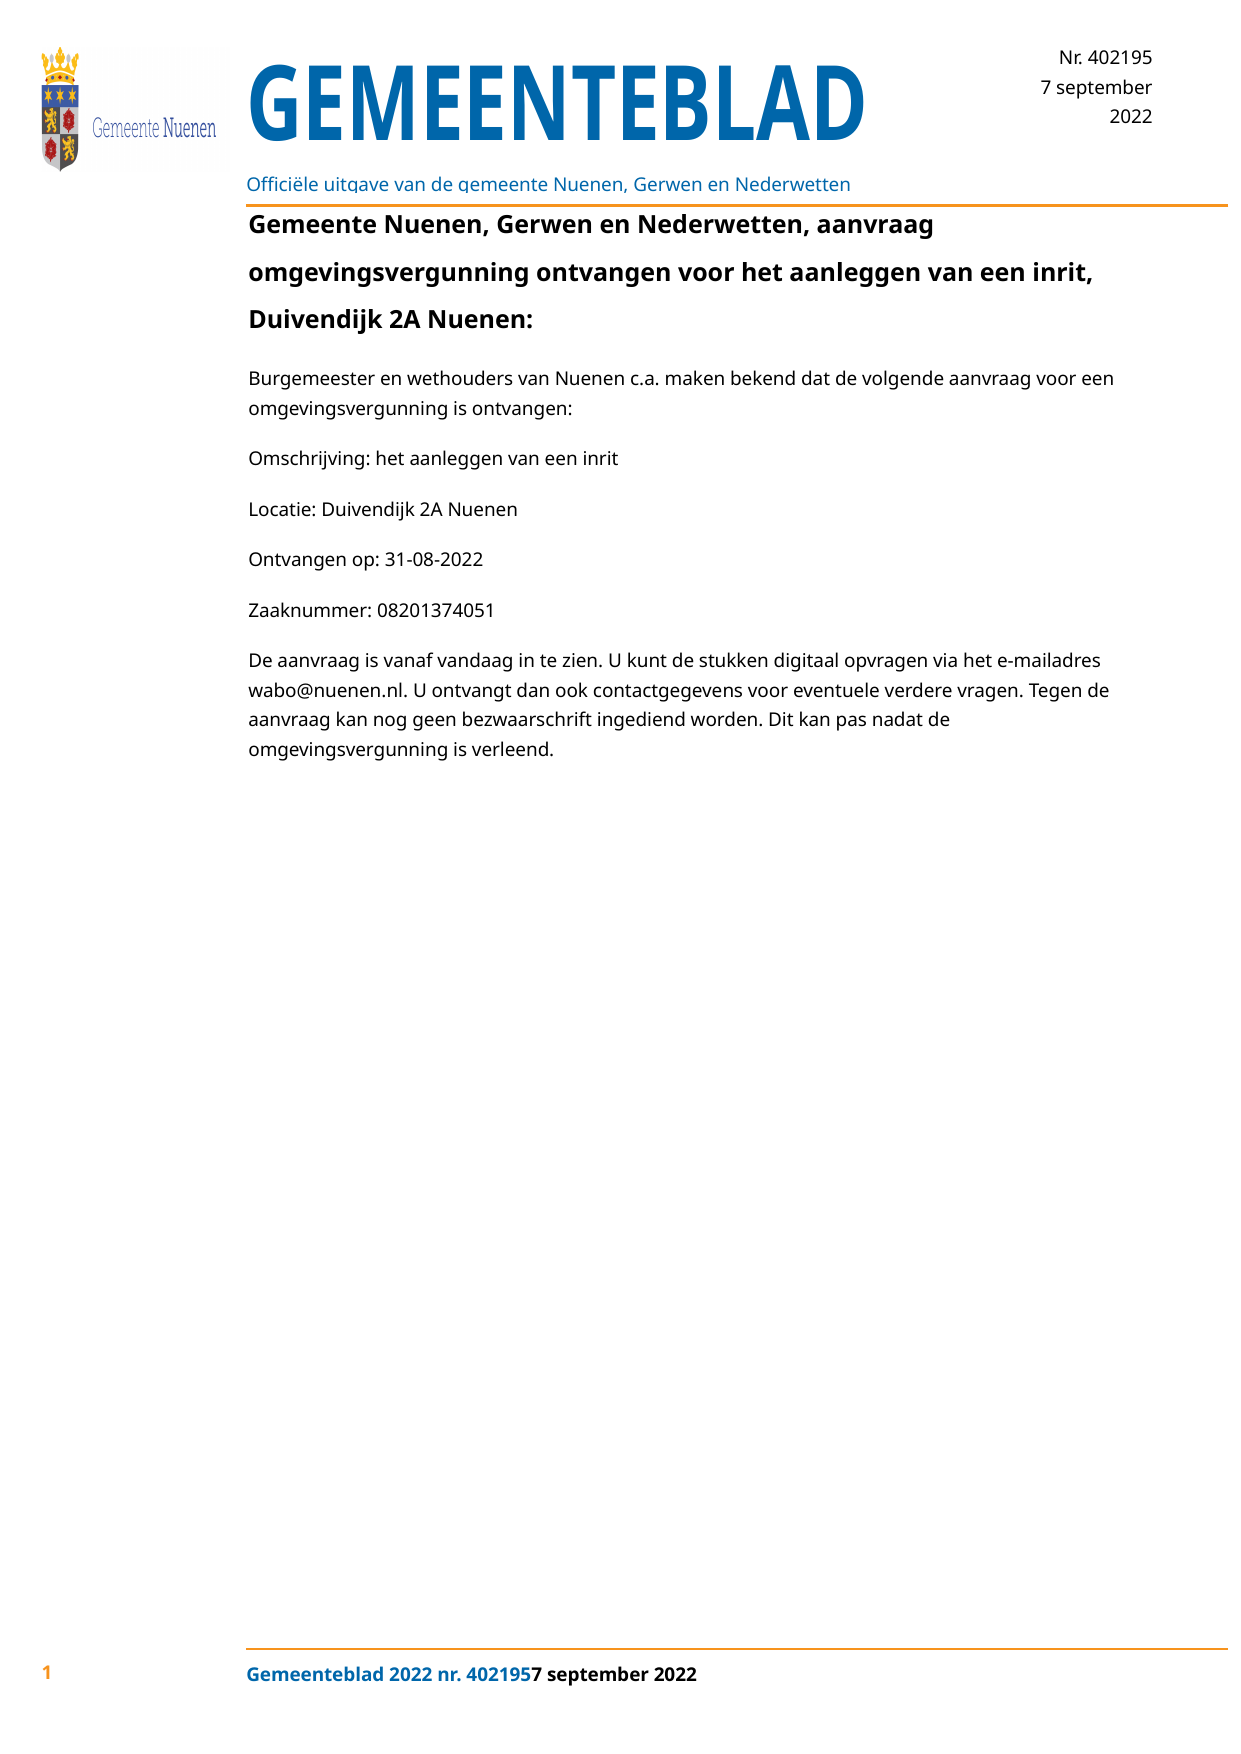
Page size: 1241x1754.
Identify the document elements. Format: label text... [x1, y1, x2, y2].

text De aanvraag is vanaf vandaag in te zien. U kunt de stukken digitaal opvragen via het e-mailadres wabo@nuenen.nl. U ontvangt dan ook contactgegevens voor eventuele verdere vragen. Tegen de aanvraag kan nog geen bezwaarschrift ingediend worden. Dit kan pas nadat de omgevingsvergunning is verleend. [248, 647, 1152, 762]
text Ontvangen op: 31-08-2022 [248, 546, 1152, 572]
picture [41, 47, 231, 172]
text Gemeente Nuenen, Gerwen en Nederwetten, aanvraag omgevingsvergunning ontvangen voor het aanleggen van een inrit, Duivendijk 2A Nuenen: [248, 207, 1152, 336]
text Burgemeester en wethouders van Nuenen c.a. maken bekend dat de volgende aanvraag voor een omgevingsvergunning is ontvangen: [248, 366, 1152, 421]
text Locatie: Duivendijk 2A Nuenen [248, 496, 1152, 522]
text Omschrijving: het aanleggen van een inrit [248, 446, 1152, 471]
text Zaaknummer: 08201374051 [248, 597, 1152, 622]
